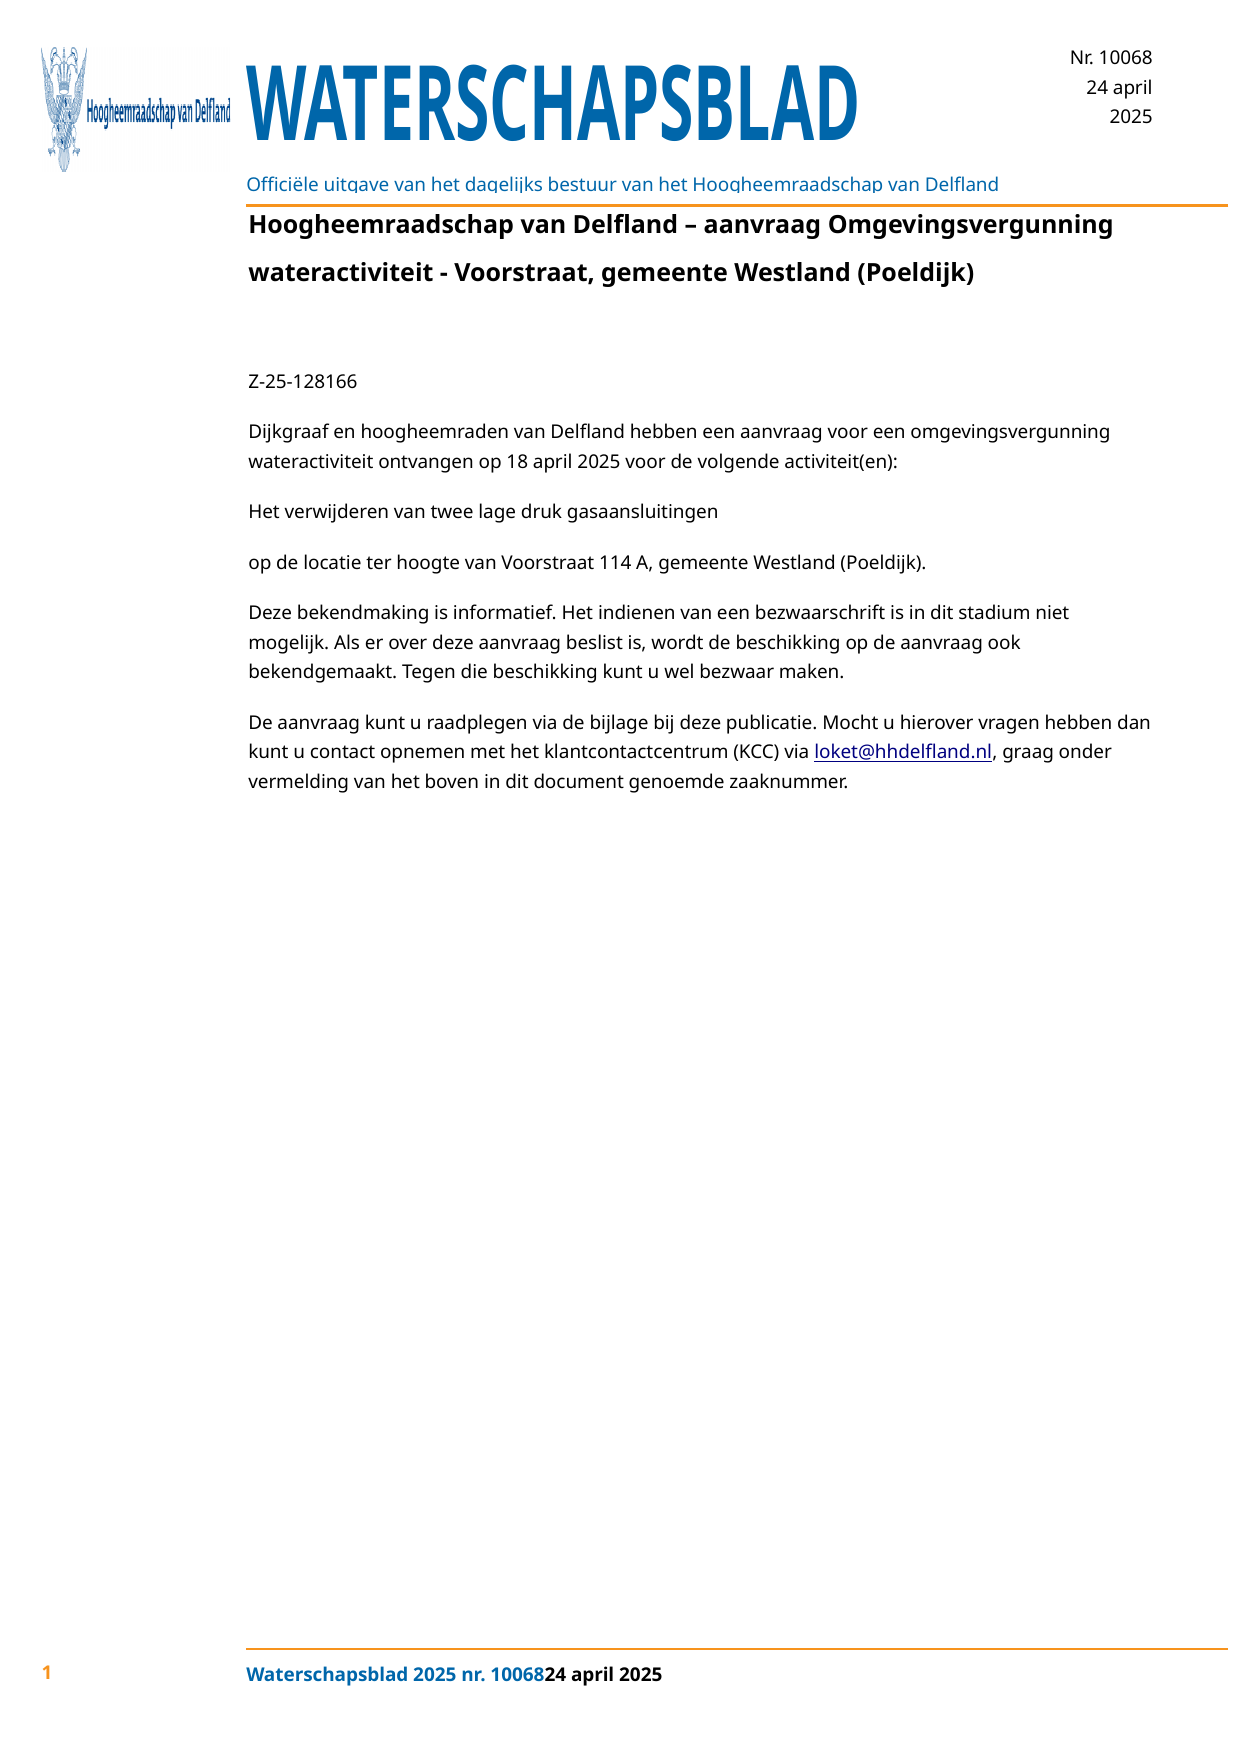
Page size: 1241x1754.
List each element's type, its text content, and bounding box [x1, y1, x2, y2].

picture [41, 47, 231, 172]
text Deze bekendmaking is informatief. Het indienen van een bezwaarschrift is in dit stadium niet mogelijk. Als er over deze aanvraag beslist is, wordt de beschikking op de aanvraag ook bekendgemaakt. Tegen die beschikking kunt u wel bezwaar maken. [248, 599, 1152, 684]
text Hoogheemraadschap van Delfland – aanvraag Omgevingsvergunning wateractiviteit - Voorstraat, gemeente Westland (Poeldijk) [248, 207, 1152, 288]
text De aanvraag kunt u raadplegen via de bijlage bij deze publicatie. Mocht u hierover vragen hebben dan kunt u contact opnemen met het klantcontactcentrum (KCC) via loket@hhdelfland.nl, graag onder vermelding van het boven in dit document genoemde zaaknummer. [248, 709, 1152, 794]
text Z-25-128166 [248, 368, 1152, 394]
text op de locatie ter hoogte van Voorstraat 114 A, gemeente Westland (Poeldijk). [248, 549, 1152, 575]
text Dijkgraaf en hoogheemraden van Delfland hebben een aanvraag voor een omgevingsvergunning wateractiviteit ontvangen op 18 april 2025 voor de volgende activiteit(en): [248, 419, 1152, 474]
text Het verwijderen van twee lage druk gasaansluitingen [248, 499, 1152, 524]
